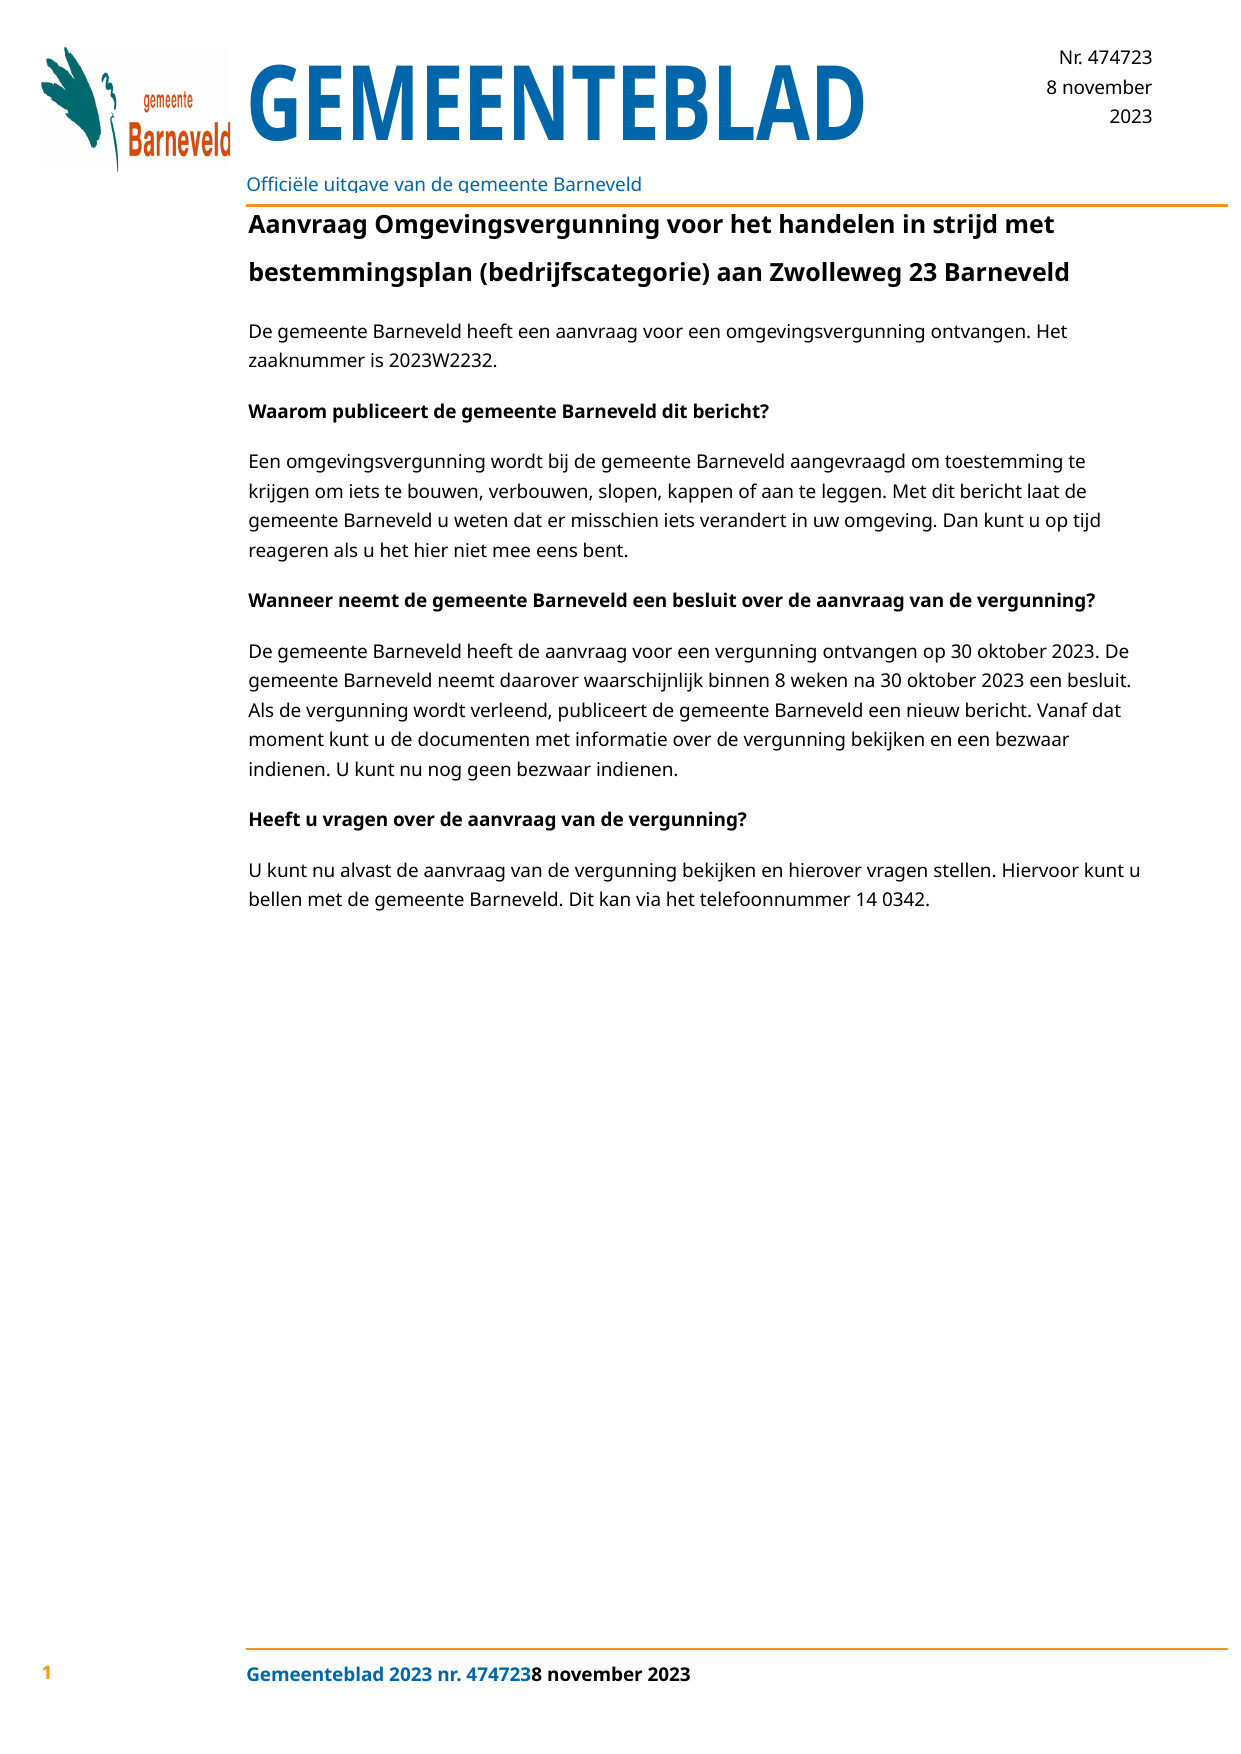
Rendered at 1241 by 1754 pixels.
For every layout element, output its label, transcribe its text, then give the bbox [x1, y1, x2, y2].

text Heeft u vragen over de aanvraag van de vergunning? [248, 807, 1152, 832]
text De gemeente Barneveld heeft een aanvraag voor een omgevingsvergunning ontvangen. Het zaaknummer is 2023W2232. [248, 318, 1152, 373]
text Waarom publiceert de gemeente Barneveld dit bericht? [248, 398, 1152, 424]
picture [41, 47, 231, 172]
text U kunt nu alvast de aanvraag van de vergunning bekijken en hierover vragen stellen. Hiervoor kunt u bellen met de gemeente Barneveld. Dit kan via het telefoonnummer 14 0342. [248, 857, 1152, 912]
text Aanvraag Omgevingsvergunning voor het handelen in strijd met bestemmingsplan (bedrijfscategorie) aan Zwolleweg 23 Barneveld [248, 207, 1152, 288]
text De gemeente Barneveld heeft de aanvraag voor een vergunning ontvangen op 30 oktober 2023. De gemeente Barneveld neemt daarover waarschijnlijk binnen 8 weken na 30 oktober 2023 een besluit. Als de vergunning wordt verleend, publiceert de gemeente Barneveld een nieuw bericht. Vanaf dat moment kunt u de documenten met informatie over de vergunning bekijken en een bezwaar indienen. U kunt nu nog geen bezwaar indienen. [248, 638, 1152, 782]
text Wanneer neemt de gemeente Barneveld een besluit over de aanvraag van de vergunning? [248, 587, 1152, 613]
text Een omgevingsvergunning wordt bij de gemeente Barneveld aangevraagd om toestemming te krijgen om iets te bouwen, verbouwen, slopen, kappen of aan te leggen. Met dit bericht laat de gemeente Barneveld u weten dat er misschien iets verandert in uw omgeving. Dan kunt u op tijd reageren als u het hier niet mee eens bent. [248, 448, 1152, 563]
